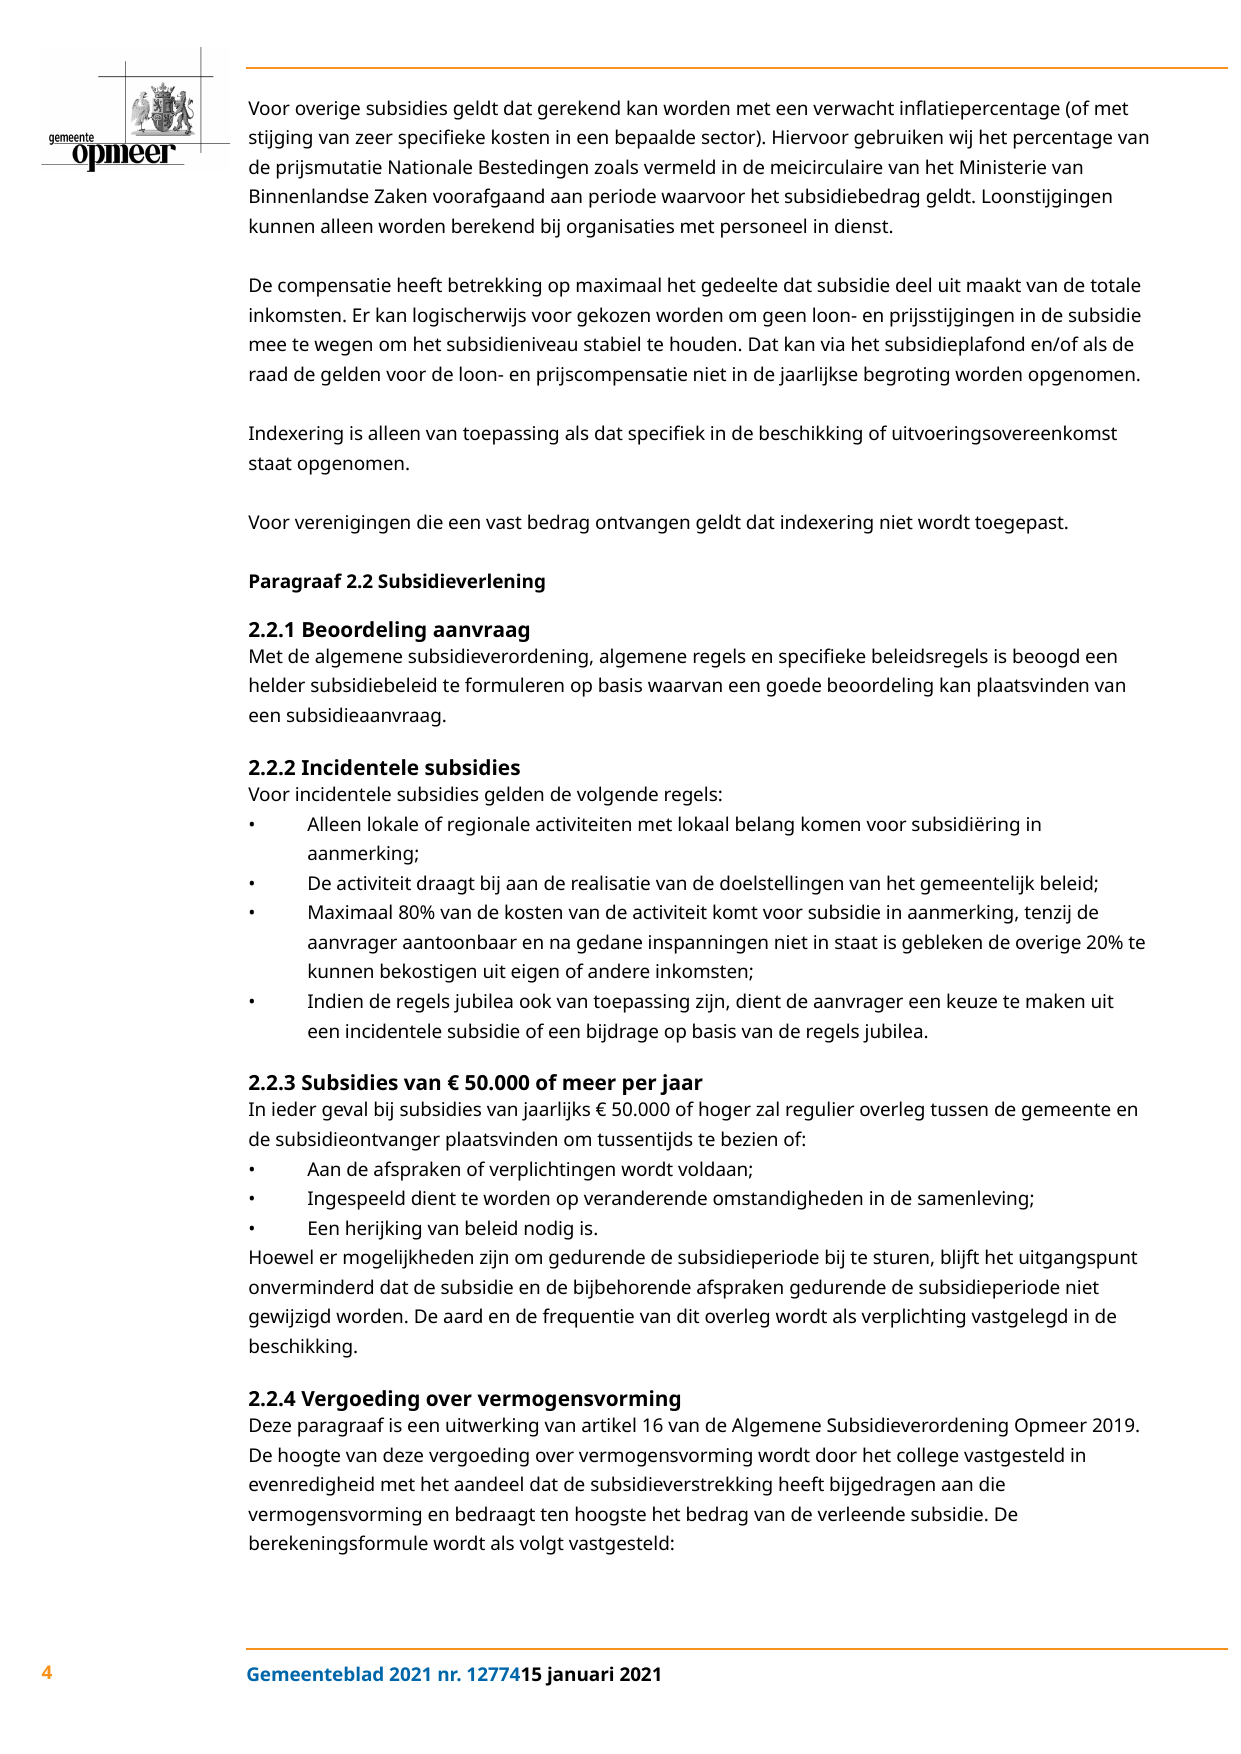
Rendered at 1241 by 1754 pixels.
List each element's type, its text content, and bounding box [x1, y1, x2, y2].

text Met de algemene subsidieverordening, algemene regels en specifieke beleidsregels is beoogd een helder subsidiebeleid te formuleren op basis waarvan een goede beoordeling kan plaatsvinden van een subsidieaanvraag. [248, 643, 1152, 728]
list Alleen lokale of regionale activiteiten met lokaal belang komen voor subsidiëring in aanmerking; [248, 811, 1152, 866]
list Aan de afspraken of verplichtingen wordt voldaan; [248, 1156, 1152, 1182]
list Indien de regels jubilea ook van toepassing zijn, dient de aanvrager een keuze te maken uit een incidentele subsidie of een bijdrage op basis van de regels jubilea. [248, 988, 1152, 1043]
picture [41, 47, 231, 172]
text Hoewel er mogelijkheden zijn om gedurende de subsidieperiode bij te sturen, blijft het uitgangspunt onverminderd dat de subsidie en de bijbehorende afspraken gedurende de subsidieperiode niet gewijzigd worden. De aard en de frequentie van dit overleg wordt als verplichting vastgelegd in de beschikking. [248, 1244, 1152, 1359]
text Indexering is alleen van toepassing als dat specifiek in de beschikking of uitvoeringsovereenkomst staat opgenomen. [248, 420, 1152, 476]
text 2.2.2 Incidentele subsidies [248, 753, 1152, 781]
text 2.2.4 Vergoeding over vermogensvorming [248, 1384, 1152, 1412]
text 2.2.1 Beoordeling aanvraag [248, 615, 1152, 643]
text Voor overige subsidies geldt dat gerekend kan worden met een verwacht inflatiepercentage (of met stijging van zeer specifieke kosten in een bepaalde sector). Hiervoor gebruiken wij het percentage van de prijsmutatie Nationale Bestedingen zoals vermeld in de meicirculaire van het Ministerie van Binnenlandse Zaken voorafgaand aan periode waarvoor het subsidiebedrag geldt. Loonstijgingen kunnen alleen worden berekend bij organisaties met personeel in dienst. [248, 95, 1152, 239]
text Voor verenigingen die een vast bedrag ontvangen geldt dat indexering niet wordt toegepast. [248, 509, 1152, 535]
list Een herijking van beleid nodig is. [248, 1215, 1152, 1241]
list De activiteit draagt bij aan de realisatie van de doelstellingen van het gemeentelijk beleid; [248, 870, 1152, 896]
text In ieder geval bij subsidies van jaarlijks € 50.000 of hoger zal regulier overleg tussen de gemeente en de subsidieontvanger plaatsvinden om tussentijds te bezien of: [248, 1097, 1152, 1152]
list Maximaal 80% van de kosten van de activiteit komt voor subsidie in aanmerking, tenzij de aanvrager aantoonbaar en na gedane inspanningen niet in staat is gebleken de overige 20% te kunnen bekostigen uit eigen of andere inkomsten; [248, 899, 1152, 984]
text 2.2.3 Subsidies van € 50.000 of meer per jaar [248, 1068, 1152, 1097]
text Voor incidentele subsidies gelden de volgende regels: [248, 781, 1152, 807]
text Deze paragraaf is een uitwerking van artikel 16 van de Algemene Subsidieverordening Opmeer 2019. De hoogte van deze vergoeding over vermogensvorming wordt door het college vastgesteld in evenredigheid met het aandeel dat de subsidieverstrekking heeft bijgedragen aan die vermogensvorming en bedraagt ten hoogste het bedrag van de verleende subsidie. De berekeningsformule wordt als volgt vastgesteld: [248, 1412, 1152, 1556]
text Paragraaf 2.2 Subsidieverlening [248, 568, 1152, 594]
text De compensatie heeft betrekking op maximaal het gedeelte dat subsidie deel uit maakt van de totale inkomsten. Er kan logischerwijs voor gekozen worden om geen loon- en prijsstijgingen in de subsidie mee te wegen om het subsidieniveau stabiel te houden. Dat kan via het subsidieplafond en/of als de raad de gelden voor de loon- en prijscompensatie niet in de jaarlijkse begroting worden opgenomen. [248, 272, 1152, 387]
list Ingespeeld dient te worden op veranderende omstandigheden in de samenleving; [248, 1185, 1152, 1211]
